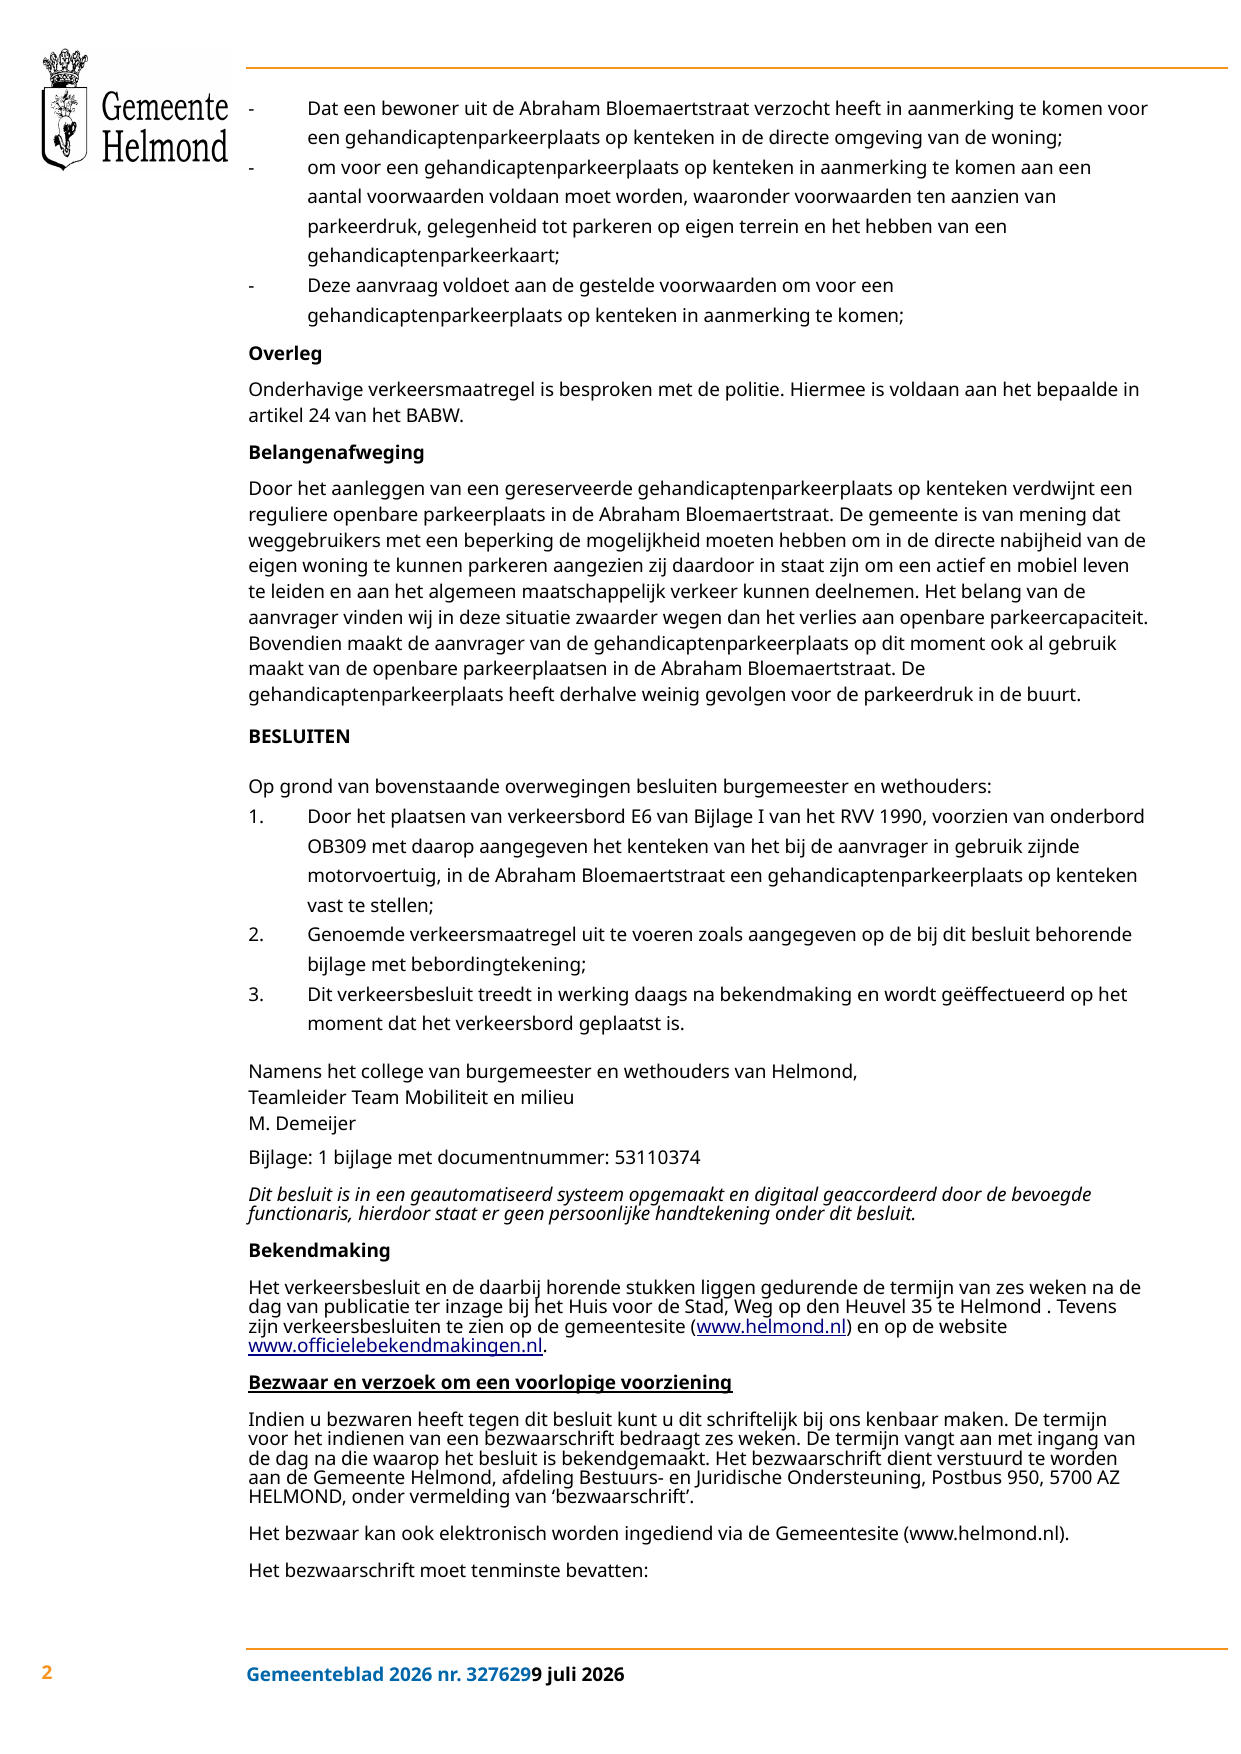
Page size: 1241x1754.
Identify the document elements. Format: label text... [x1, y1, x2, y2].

text Het verkeersbesluit en de daarbij horende stukken liggen gedurende de termijn van zes weken na de dag van publicatie ter inzage bij het Huis voor de Stad, Weg op den Heuvel 35 te Helmond . Tevens zijn verkeersbesluiten te zien op de gemeentesite (www.helmond.nl) en op de website www.officielebekendmakingen.nl. [248, 1279, 1152, 1356]
text Het bezwaar kan ook elektronisch worden ingediend via de Gemeentesite (www.helmond.nl). [248, 1525, 1152, 1544]
text Door het aanleggen van een gereserveerde gehandicaptenparkeerplaats op kenteken verdwijnt een reguliere openbare parkeerplaats in de Abraham Bloemaertstraat. De gemeente is van mening dat weggebruikers met een beperking de mogelijkheid moeten hebben om in de directe nabijheid van de eigen woning te kunnen parkeren aangezien zij daardoor in staat zijn om een actief en mobiel leven te leiden en aan het algemeen maatschappelijk verkeer kunnen deelnemen. Het belang van de aanvrager vinden wij in deze situatie zwaarder wegen dan het verlies aan openbare parkeercapaciteit. Bovendien maakt de aanvrager van de gehandicaptenparkeerplaats op dit moment ook al gebruik maakt van de openbare parkeerplaatsen in de Abraham Bloemaertstraat. De gehandicaptenparkeerplaats heeft derhalve weinig gevolgen voor de parkeerdruk in de buurt. [248, 476, 1152, 707]
text Dit besluit is in een geautomatiseerd systeem opgemaakt en digitaal geaccordeerd door de bevoegde functionaris, hierdoor staat er geen persoonlijke handtekening onder dit besluit. [248, 1186, 1152, 1224]
text Overleg [248, 340, 1152, 366]
list Deze aanvraag voldoet aan de gestelde voorwaarden om voor een gehandicaptenparkeerplaats op kenteken in aanmerking te komen; [248, 272, 1152, 328]
list Dit verkeersbesluit treedt in werking daags na bekendmaking en wordt geëffectueerd op het moment dat het verkeersbord geplaatst is. [248, 981, 1152, 1036]
text BESLUITEN [248, 723, 1152, 749]
text Bekendmaking [248, 1242, 1152, 1262]
list Door het plaatsen van verkeersbord E6 van Bijlage I van het RVV 1990, voorzien van onderbord OB309 met daarop aangegeven het kenteken van het bij de aanvrager in gebruik zijnde motorvoertuig, in de Abraham Bloemaertstraat een gehandicaptenparkeerplaats op kenteken vast te stellen; [248, 803, 1152, 918]
text Indien u bezwaren heeft tegen dit besluit kunt u dit schriftelijk bij ons kenbaar maken. De termijn voor het indienen van een bezwaarschrift bedraagt zes weken. De termijn vangt aan met ingang van de dag na die waarop het besluit is bekendgemaakt. Het bezwaarschrift dient verstuurd te worden aan de Gemeente Helmond, afdeling Bestuurs- en Juridische Ondersteuning, Postbus 950, 5700 AZ HELMOND, onder vermelding van ‘bezwaarschrift’. [248, 1411, 1152, 1507]
text M. Demeijer [248, 1110, 1152, 1135]
text Bijlage: 1 bijlage met documentnummer: 53110374 [248, 1149, 1152, 1168]
list om voor een gehandicaptenparkeerplaats op kenteken in aanmerking te komen aan een aantal voorwaarden voldaan moet worden, waaronder voorwaarden ten aanzien van parkeerdruk, gelegenheid tot parkeren op eigen terrein en het hebben van een gehandicaptenparkeerkaart; [248, 154, 1152, 268]
text Op grond van bovenstaande overwegingen besluiten burgemeester en wethouders: [248, 774, 1152, 799]
list Dat een bewoner uit de Abraham Bloemaertstraat verzocht heeft in aanmerking te komen voor een gehandicaptenparkeerplaats op kenteken in de directe omgeving van de woning; [248, 95, 1152, 150]
list Genoemde verkeersmaatregel uit te voeren zoals aangegeven op de bij dit besluit behorende bijlage met bebordingtekening; [248, 922, 1152, 977]
text Onderhavige verkeersmaatregel is besproken met de politie. Hiermee is voldaan aan het bepaalde in artikel 24 van het BABW. [248, 376, 1152, 428]
text Bezwaar en verzoek om een voorlopige voorziening [248, 1374, 1152, 1393]
text Namens het college van burgemeester en wethouders van Helmond, [248, 1058, 1152, 1084]
text Teamleider Team Mobiliteit en milieu [248, 1084, 1152, 1110]
text Belangenafweging [248, 439, 1152, 464]
picture [41, 47, 231, 172]
text Het bezwaarschrift moet tenminste bevatten: [248, 1562, 1152, 1581]
